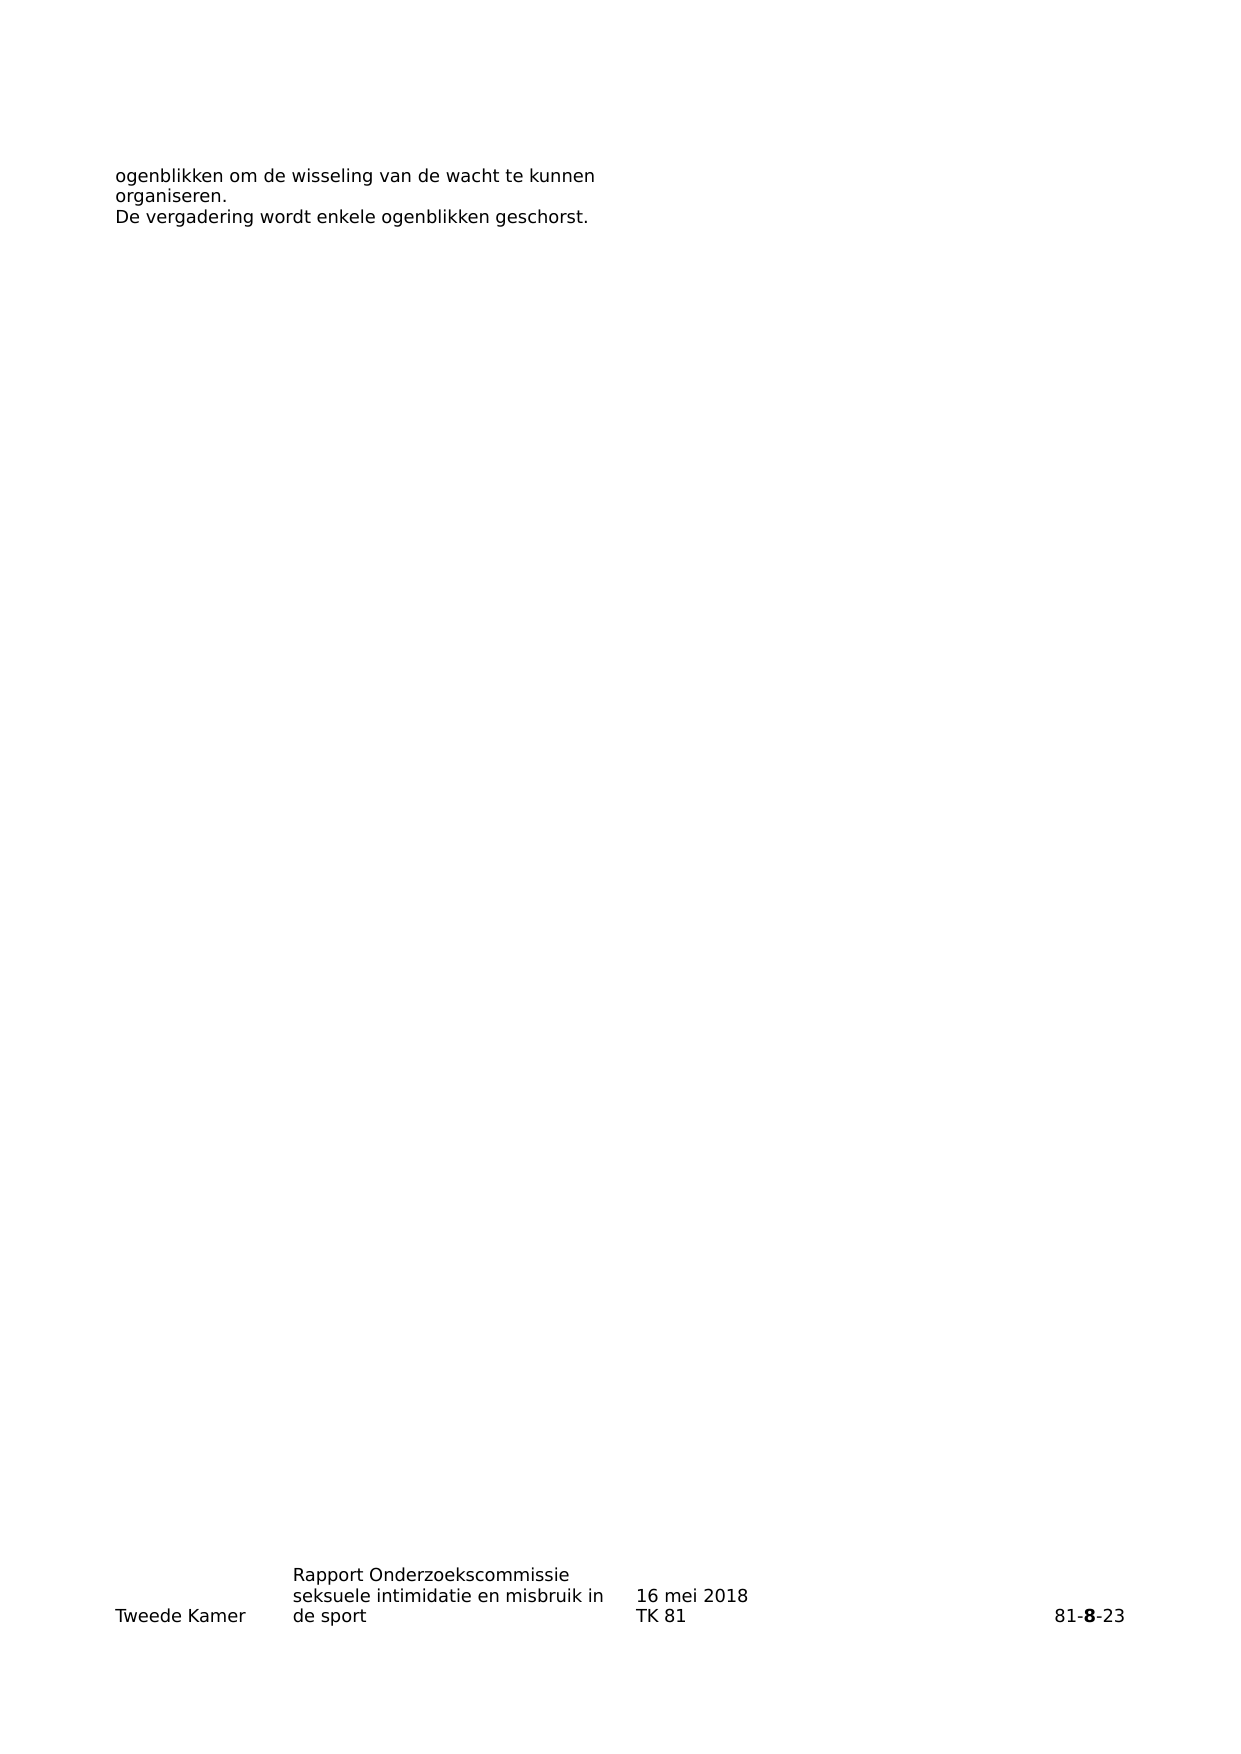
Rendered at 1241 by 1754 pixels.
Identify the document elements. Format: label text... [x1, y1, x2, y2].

text De vergadering wordt enkele ogenblikken geschorst. [115, 207, 605, 228]
text ogenblikken om de wisseling van de wacht te kunnen organiseren. [115, 165, 605, 207]
